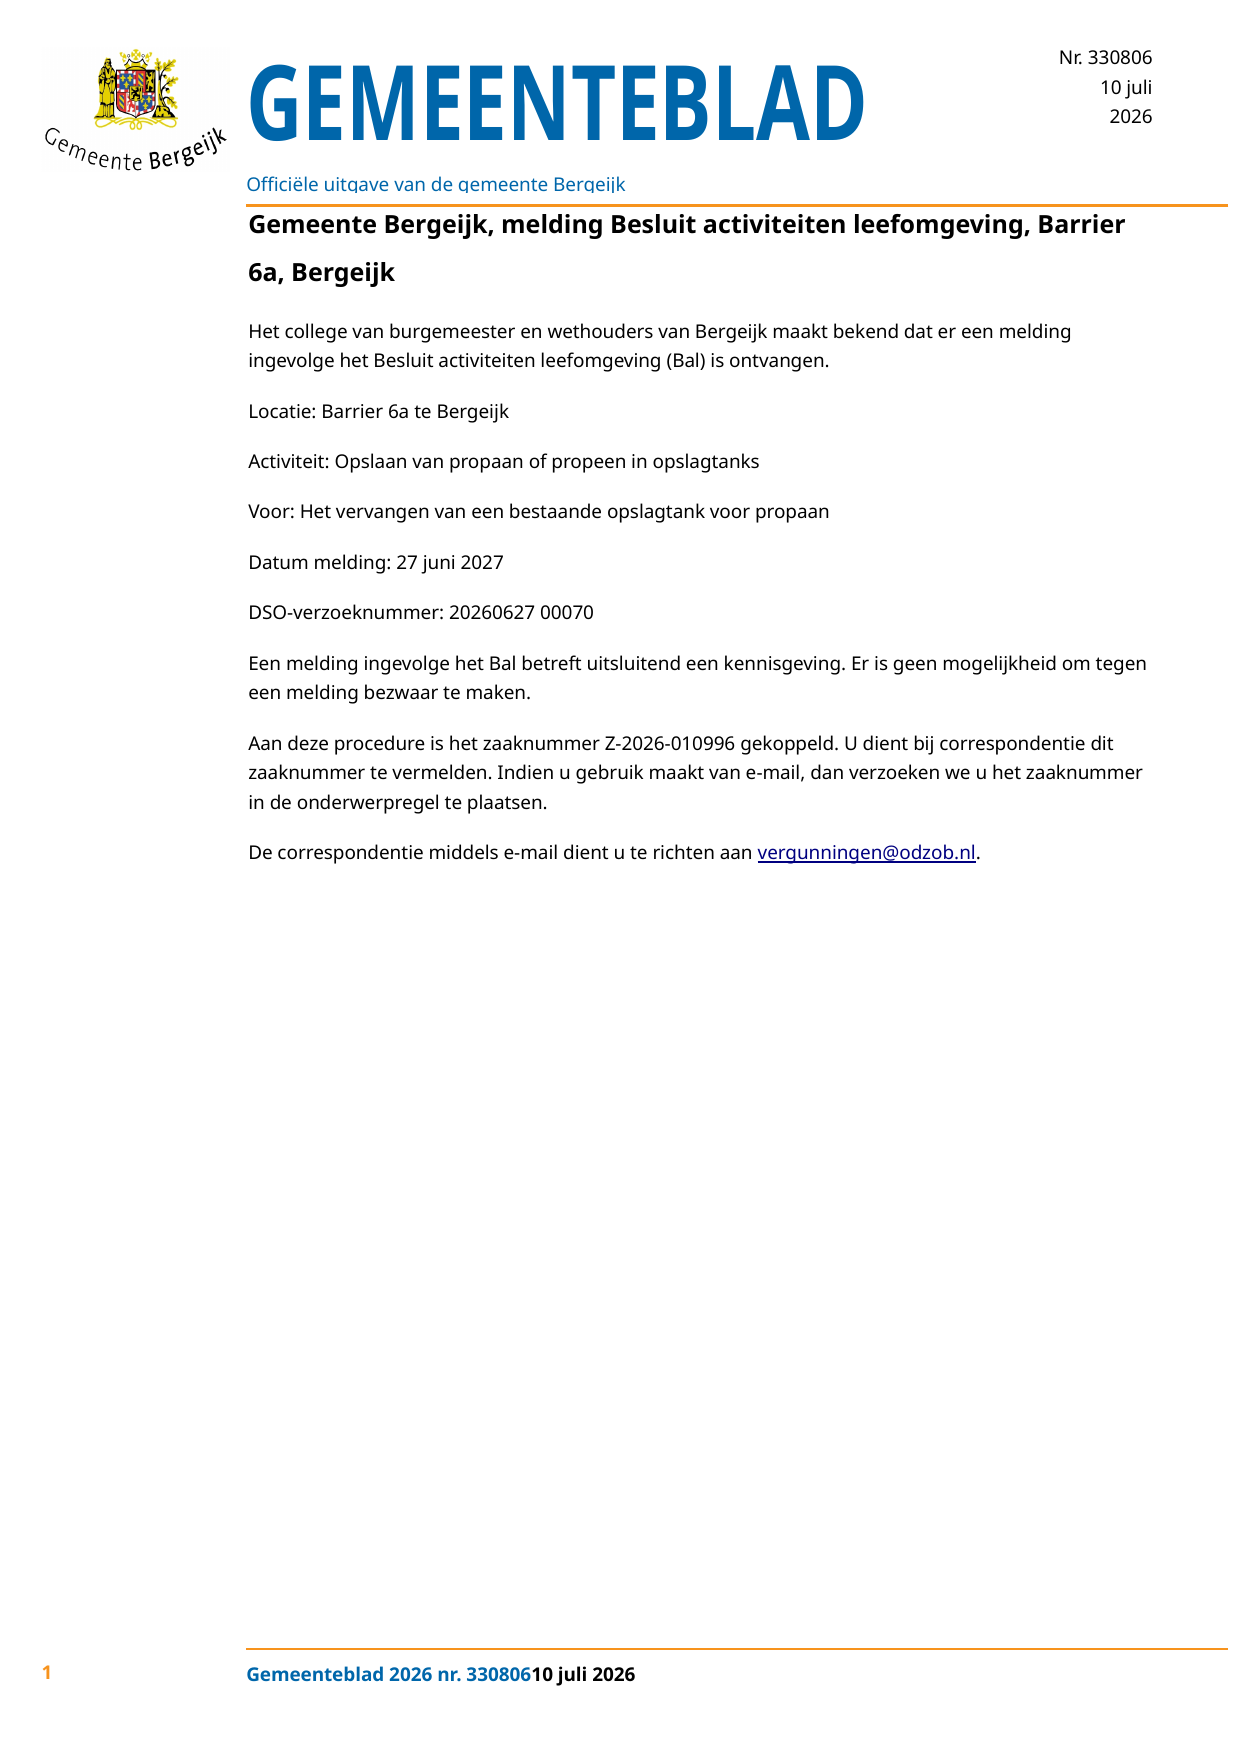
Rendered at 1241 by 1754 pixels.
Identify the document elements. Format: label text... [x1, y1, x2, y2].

text Gemeente Bergeijk, melding Besluit activiteiten leefomgeving, Barrier 6a, Bergeijk [248, 207, 1152, 288]
text Activiteit: Opslaan van propaan of propeen in opslagtanks [248, 448, 1152, 474]
text Aan deze procedure is het zaaknummer Z-2026-010996 gekoppeld. U dient bij correspondentie dit zaaknummer te vermelden. Indien u gebruik maakt van e-mail, dan verzoeken we u het zaaknummer in de onderwerpregel te plaatsen. [248, 730, 1152, 815]
text Een melding ingevolge het Bal betreft uitsluitend een kennisgeving. Er is geen mogelijkheid om tegen een melding bezwaar te maken. [248, 650, 1152, 705]
text Locatie: Barrier 6a te Bergeijk [248, 398, 1152, 424]
text Datum melding: 27 juni 2027 [248, 549, 1152, 575]
text Voor: Het vervangen van een bestaande opslagtank voor propaan [248, 499, 1152, 524]
picture [41, 47, 231, 172]
text Het college van burgemeester en wethouders van Bergeijk maakt bekend dat er een melding ingevolge het Besluit activiteiten leefomgeving (Bal) is ontvangen. [248, 318, 1152, 373]
text De correspondentie middels e-mail dient u te richten aan vergunningen@odzob.nl. [248, 839, 1152, 865]
text DSO-verzoeknummer: 20260627 00070 [248, 599, 1152, 625]
